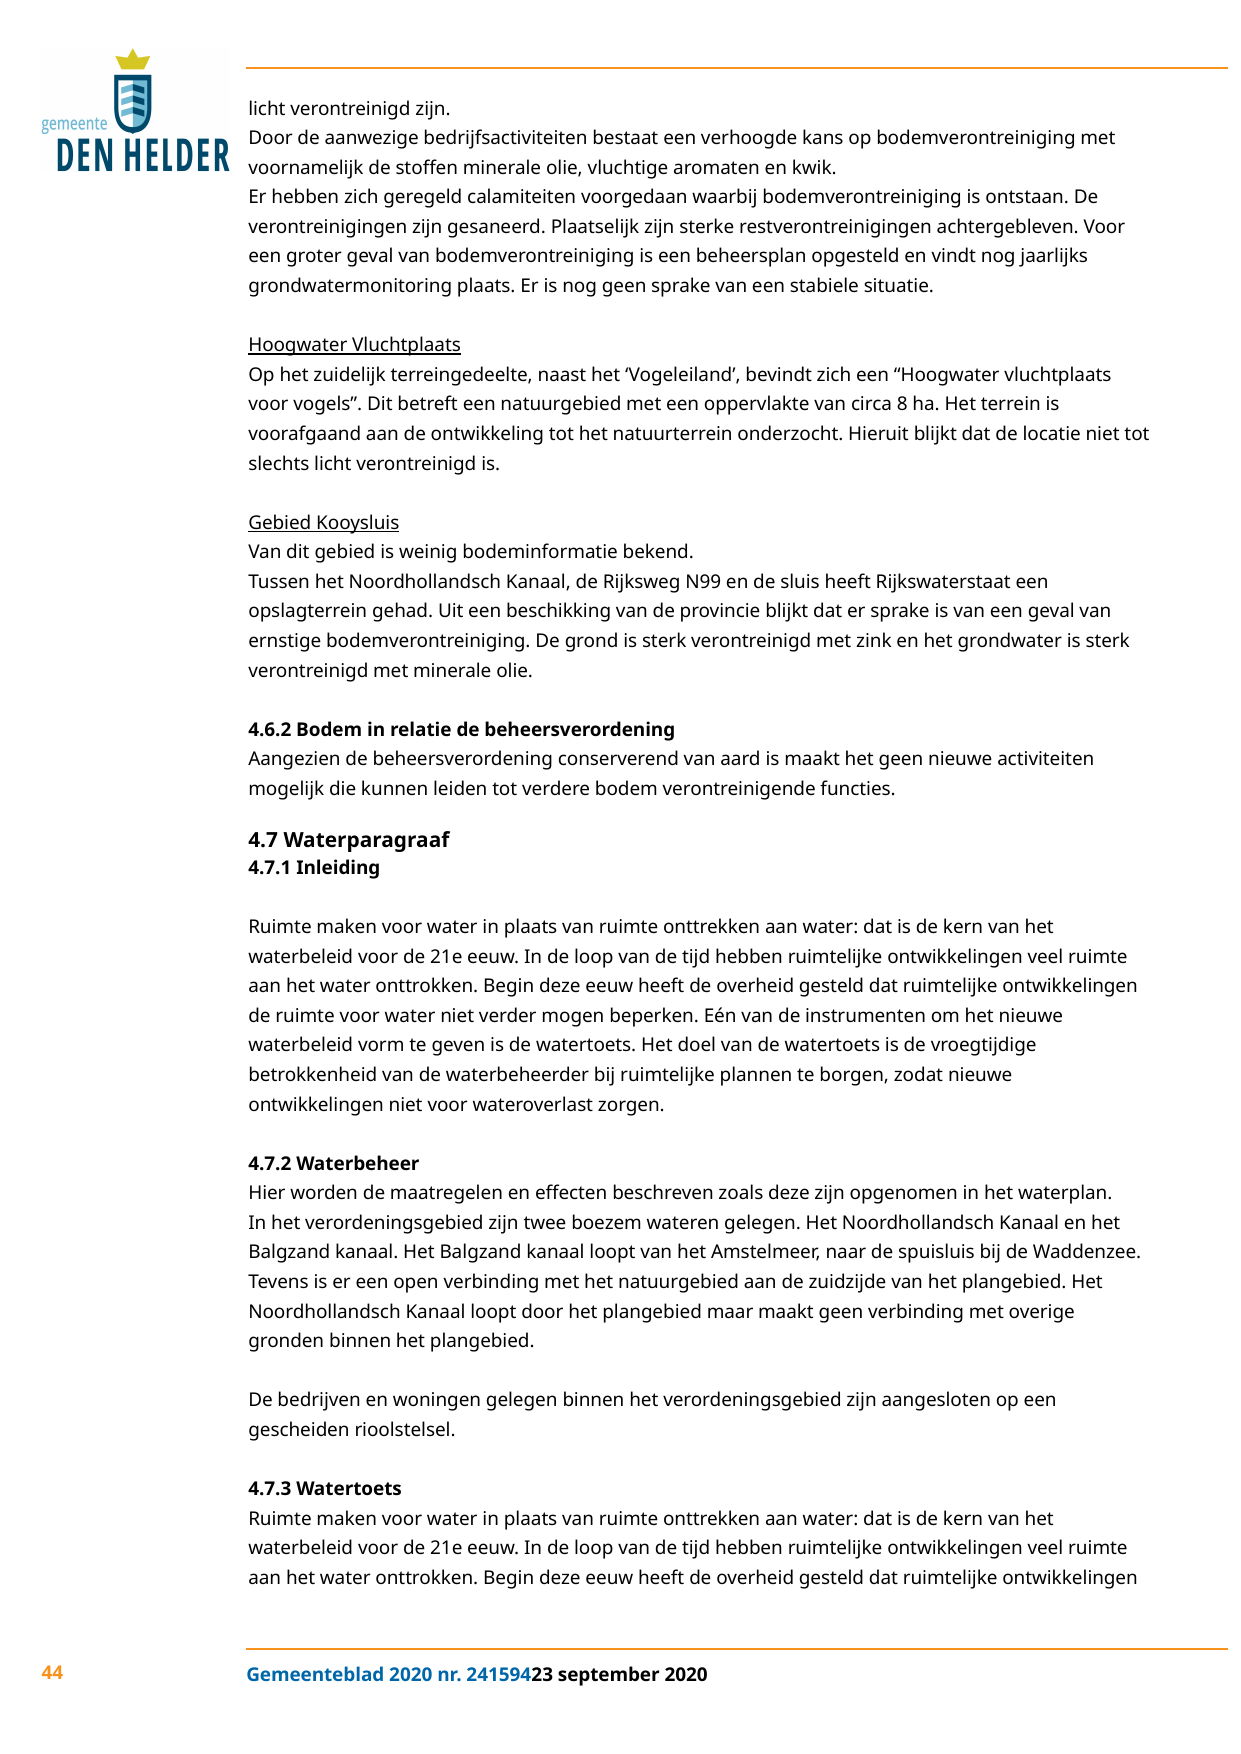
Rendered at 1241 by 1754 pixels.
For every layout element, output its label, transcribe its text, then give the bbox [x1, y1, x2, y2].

text Tussen het Noordhollandsch Kanaal, de Rijksweg N99 en de sluis heeft Rijkswaterstaat een opslagterrein gehad. Uit een beschikking van de provincie blijkt dat er sprake is van een geval van ernstige bodemverontreiniging. De grond is sterk verontreinigd met zink en het grondwater is sterk verontreinigd met minerale olie. [248, 568, 1152, 683]
picture [182, 144, 187, 165]
text Er hebben zich geregeld calamiteiten voorgedaan waarbij bodemverontreiniging is ontstaan. De verontreinigingen zijn gesaneerd. Plaatselijk zijn sterke restverontreinigingen achtergebleven. Voor een groter geval van bodemverontreiniging is een beheersplan opgesteld en vindt nog jaarlijks grondwatermonitoring plaats. Er is nog geen sprake van een stabiele situatie. [248, 183, 1152, 298]
text 4.7.3 Watertoets [248, 1475, 1152, 1501]
picture [130, 157, 135, 172]
text Ruimte maken voor water in plaats van ruimte onttrekken aan water: dat is de kern van het waterbeleid voor de 21e eeuw. In de loop van de tijd hebben ruimtelijke ontwikkelingen veel ruimte aan het water onttrokken. Begin deze eeuw heeft de overheid gesteld dat ruimtelijke ontwikkelingen de ruimte voor water niet verder mogen beperken. Eén van de instrumenten om het nieuwe waterbeleid vorm te geven is de watertoets. Het doel van de watertoets is de vroegtijdige betrokkenheid van de waterbeheerder bij ruimtelijke plannen te borgen, zodat nieuwe ontwikkelingen niet voor wateroverlast zorgen. [248, 913, 1152, 1116]
text Hoogwater Vluchtplaats [248, 331, 1152, 357]
text 4.7.2 Waterbeheer [248, 1150, 1152, 1176]
text Van dit gebied is weinig bodeminformatie bekend. [248, 538, 1152, 564]
text 4.7 Waterparagraaf [248, 826, 1152, 854]
text In het verordeningsgebied zijn twee boezem wateren gelegen. Het Noordhollandsch Kanaal en het Balgzand kanaal. Het Balgzand kanaal loopt van het Amstelmeer, naar de spuisluis bij de Waddenzee. Tevens is er een open verbinding met het natuurgebied aan de zuidzijde van het plangebied. Het Noordhollandsch Kanaal loopt door het plangebied maar maakt geen verbinding met overige gronden binnen het plangebied. [248, 1209, 1152, 1353]
picture [41, 47, 231, 172]
text Ruimte maken voor water in plaats van ruimte onttrekken aan water: dat is de kern van het waterbeleid voor de 21e eeuw. In de loop van de tijd hebben ruimtelijke ontwikkelingen veel ruimte aan het water onttrokken. Begin deze eeuw heeft de overheid gesteld dat ruimtelijke ontwikkelingen [248, 1505, 1152, 1590]
text 4.7.1 Inleiding [248, 854, 1152, 880]
text Door de aanwezige bedrijfsactiviteiten bestaat een verhoogde kans op bodemverontreiniging met voornamelijk de stoffen minerale olie, vluchtige aromaten en kwik. [248, 124, 1152, 180]
text Aangezien de beheersverordening conserverend van aard is maakt het geen nieuwe activiteiten mogelijk die kunnen leiden tot verdere bodem verontreinigende functies. [248, 746, 1152, 801]
text Op het zuidelijk terreingedeelte, naast het ‘Vogeleiland’, bevindt zich een “Hoogwater vluchtplaats voor vogels”. Dit betreft een natuurgebied met een oppervlakte van circa 8 ha. Het terrein is voorafgaand aan de ontwikkeling tot het natuurterrein onderzocht. Hieruit blijkt dat de locatie niet tot slechts licht verontreinigd is. [248, 361, 1152, 476]
text De bedrijven en woningen gelegen binnen het verordeningsgebied zijn aangesloten op een gescheiden rioolstelsel. [248, 1387, 1152, 1442]
text 4.6.2 Bodem in relatie de beheersverordening [248, 716, 1152, 742]
text licht verontreinigd zijn. [248, 95, 1152, 121]
picture [63, 144, 68, 165]
picture [220, 160, 224, 172]
picture [100, 154, 106, 172]
text Gebied Kooysluis [248, 509, 1152, 535]
text Hier worden de maatregelen en effecten beschreven zoals deze zijn opgenomen in het waterplan. [248, 1179, 1152, 1205]
